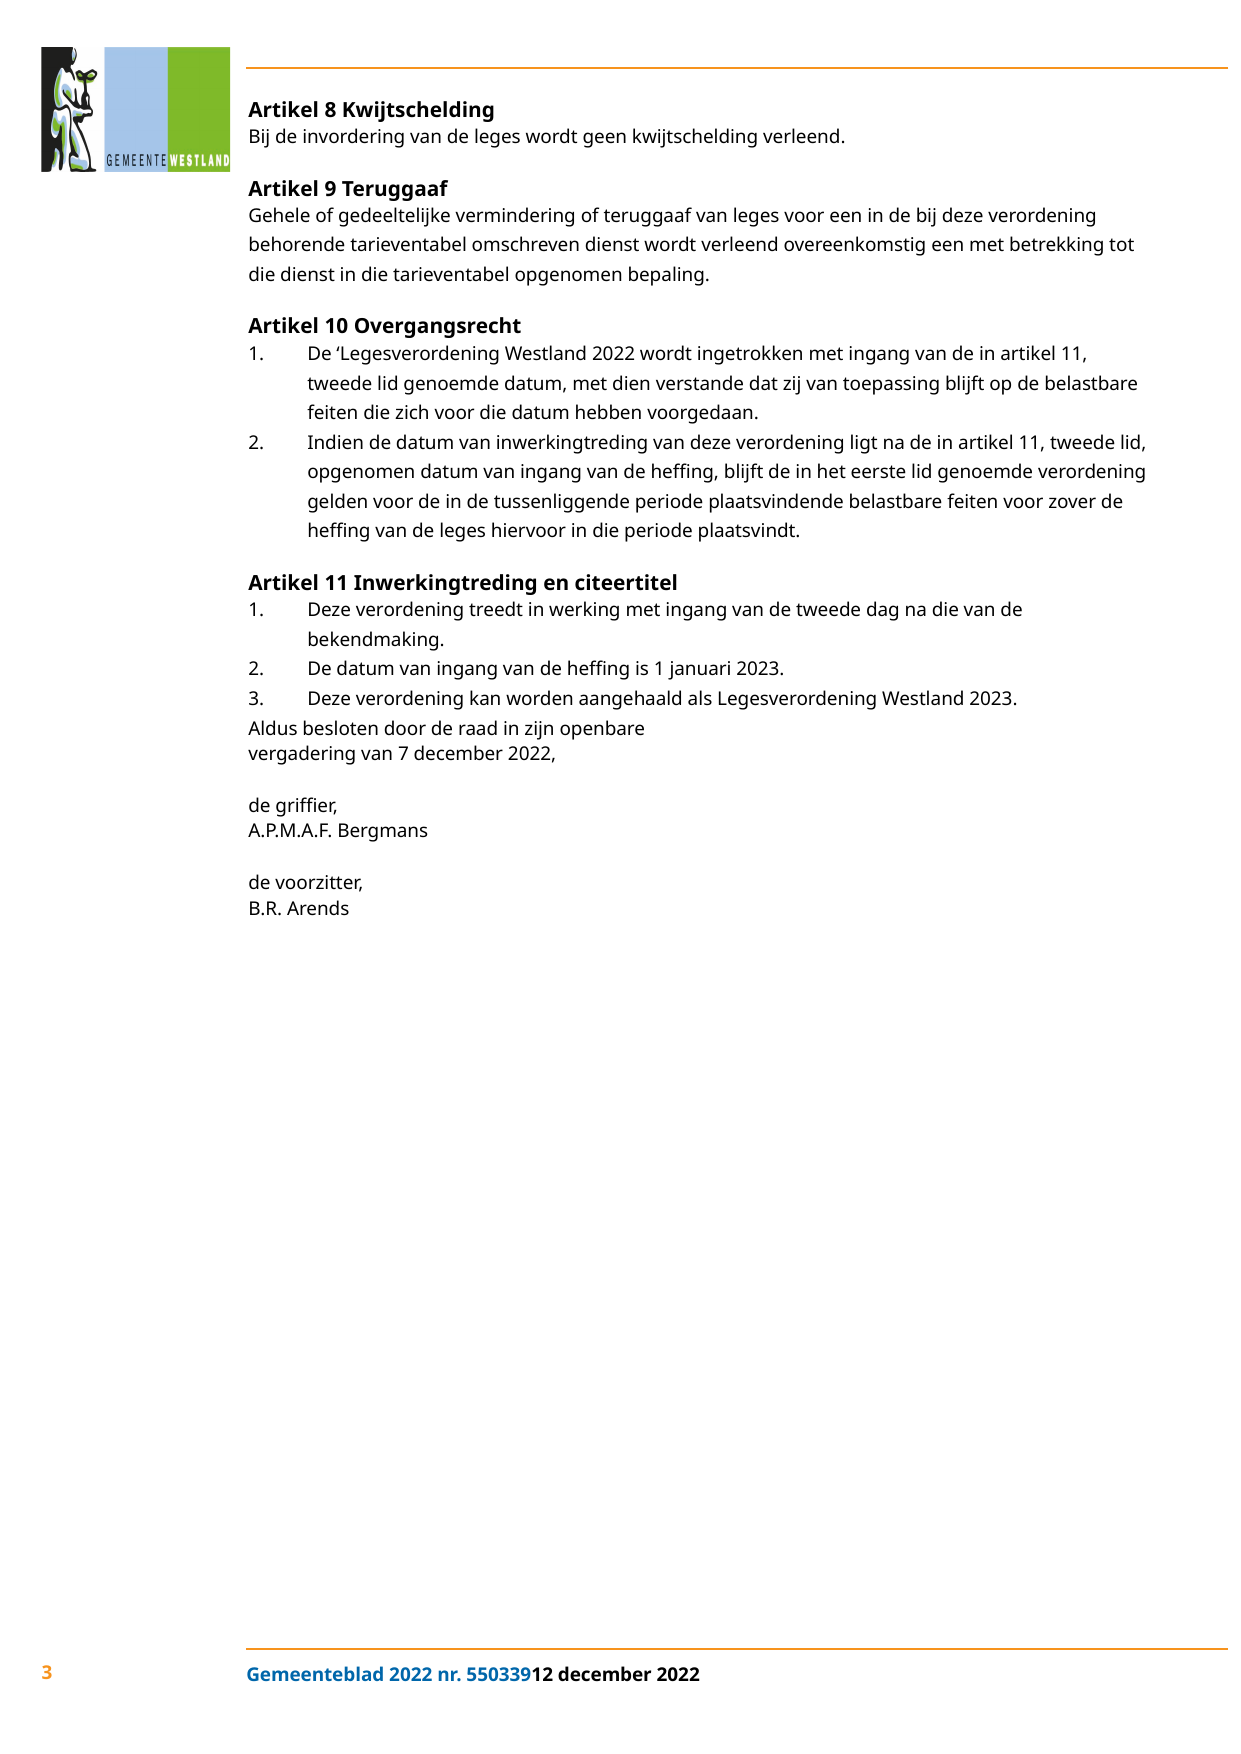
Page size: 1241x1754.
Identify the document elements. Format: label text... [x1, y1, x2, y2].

text Artikel 9 Teruggaaf [248, 174, 1152, 202]
list De datum van ingang van de heffing is 1 januari 2023. [248, 656, 1152, 681]
text Bij de invordering van de leges wordt geen kwijtschelding verleend. [248, 123, 1152, 149]
text A.P.M.A.F. Bergmans [248, 818, 1152, 843]
list Deze verordening kan worden aangehaald als Legesverordening Westland 2023. [248, 685, 1152, 711]
list Deze verordening treedt in werking met ingang van de tweede dag na die van de bekendmaking. [248, 596, 1152, 652]
text Gehele of gedeeltelijke vermindering of teruggaaf van leges voor een in de bij deze verordening behorende tarieventabel omschreven dienst wordt verleend overeenkomstig een met betrekking tot die dienst in die tarieventabel opgenomen bepaling. [248, 202, 1152, 287]
text de voorzitter, [248, 869, 1152, 895]
text Artikel 8 Kwijtschelding [248, 95, 1152, 123]
list Indien de datum van inwerkingtreding van deze verordening ligt na de in artikel 11, tweede lid, opgenomen datum van ingang van de heffing, blijft de in het eerste lid genoemde verordening gelden voor de in de tussenliggende periode plaatsvindende belastbare feiten voor zover de heffing van de leges hiervoor in die periode plaatsvindt. [248, 429, 1152, 543]
text B.R. Arends [248, 895, 1152, 921]
text vergadering van 7 december 2022, [248, 741, 1152, 766]
text Artikel 11 Inwerkingtreding en citeertitel [248, 568, 1152, 596]
text Artikel 10 Overgangsrecht [248, 312, 1152, 340]
text de griffier, [248, 792, 1152, 818]
text Aldus besloten door de raad in zijn openbare [248, 715, 1152, 741]
picture [41, 47, 231, 172]
list De ‘Legesverordening Westland 2022 wordt ingetrokken met ingang van de in artikel 11, tweede lid genoemde datum, met dien verstande dat zij van toepassing blijft op de belastbare feiten die zich voor die datum hebben voorgedaan. [248, 340, 1152, 425]
